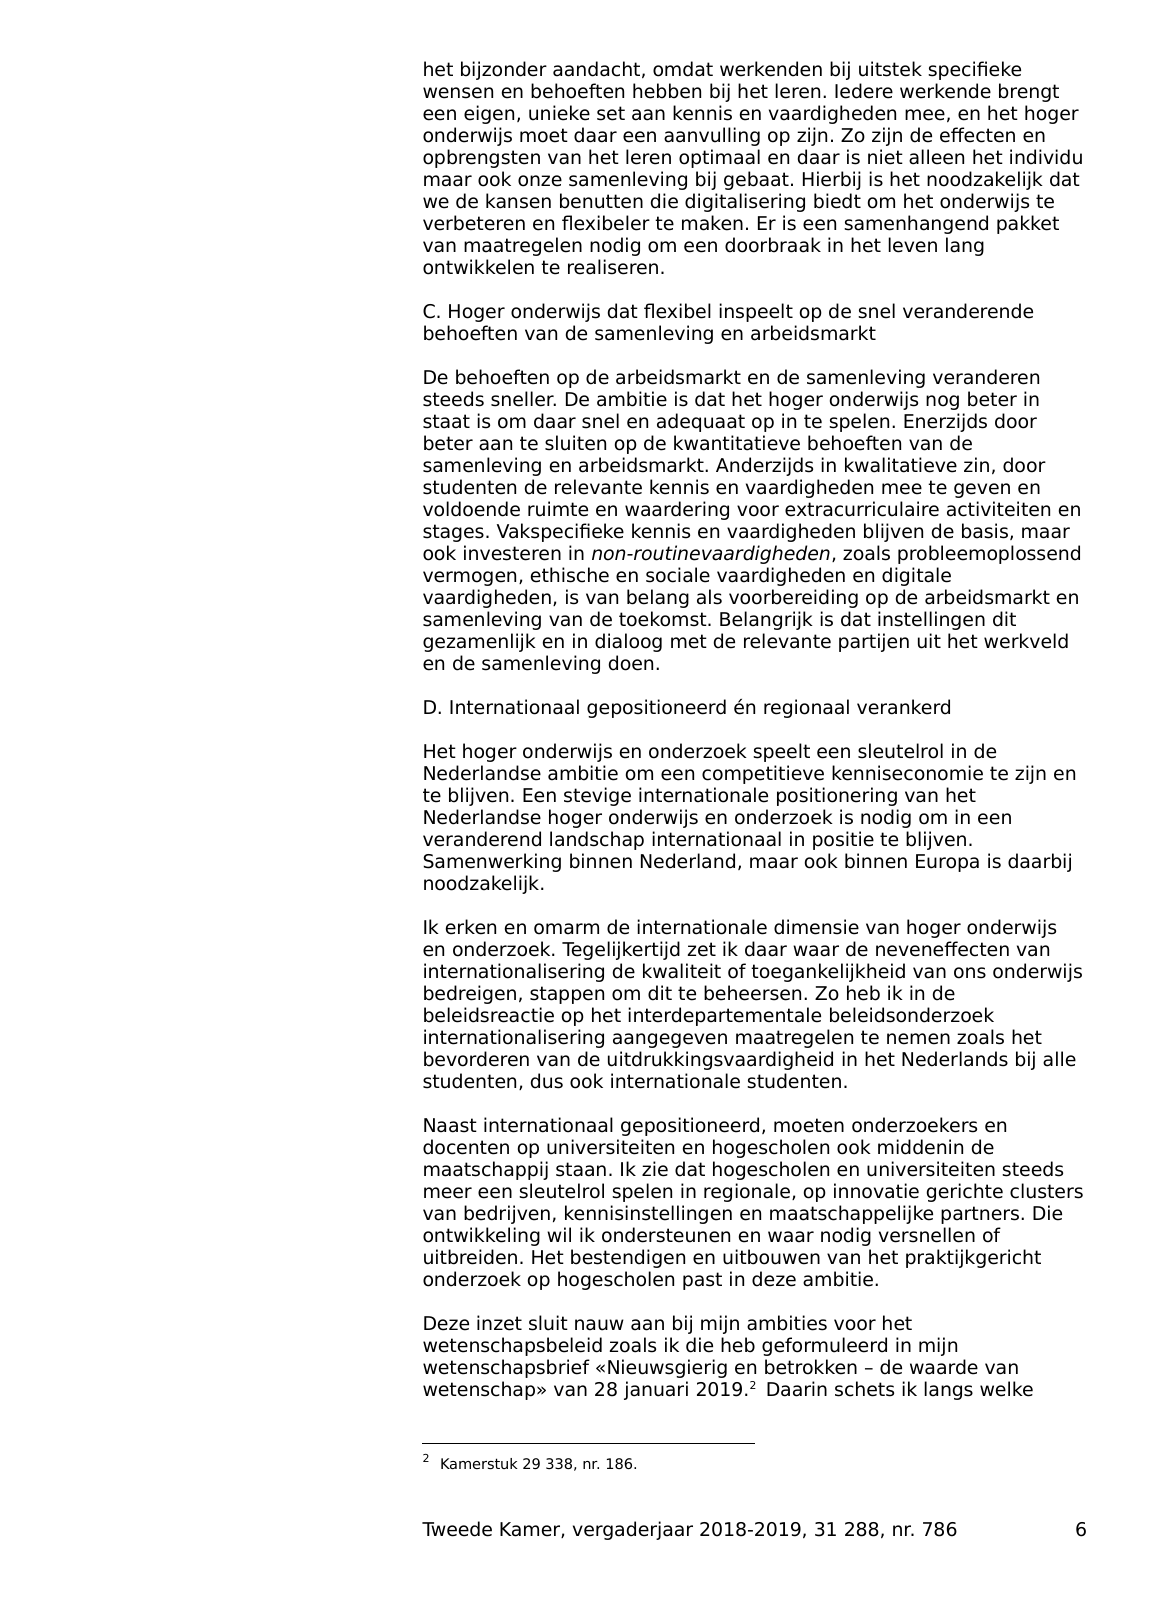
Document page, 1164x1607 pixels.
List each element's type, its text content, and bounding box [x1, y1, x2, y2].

text Kamerstuk 29 338, nr. 186. [422, 1452, 1087, 1474]
text Naast internationaal gepositioneerd, moeten onderzoekers en docenten op universiteiten en hogescholen ook middenin de maatschappij staan. Ik zie dat hogescholen en universiteiten steeds meer een sleutelrol spelen in regionale, op innovatie gerichte clusters van bedrijven, kennisinstellingen en maatschappelijke partners. Die ontwikkeling wil ik ondersteunen en waar nodig versnellen of uitbreiden. Het bestendigen en uitbouwen van het praktijkgericht onderzoek op hogescholen past in deze ambitie. [422, 1115, 1087, 1291]
text De behoeften op de arbeidsmarkt en de samenleving veranderen steeds sneller. De ambitie is dat het hoger onderwijs nog beter in staat is om daar snel en adequaat op in te spelen. Enerzijds door beter aan te sluiten op de kwantitatieve behoeften van de samenleving en arbeidsmarkt. Anderzijds in kwalitatieve zin, door studenten de relevante kennis en vaardigheden mee te geven en voldoende ruimte en waardering voor extracurriculaire activiteiten en stages. Vakspecifieke kennis en vaardigheden blijven de basis, maar ook investeren in non-routinevaardigheden, zoals probleemoplossend vermogen, ethische en sociale vaardigheden en digitale vaardigheden, is van belang als voorbereiding op de arbeidsmarkt en samenleving van de toekomst. Belangrijk is dat instellingen dit gezamenlijk en in dialoog met de relevante partijen uit het werkveld en de samenleving doen. [422, 367, 1087, 675]
text Ik erken en omarm de internationale dimensie van hoger onderwijs en onderzoek. Tegelijkertijd zet ik daar waar de neveneffecten van internationalisering de kwaliteit of toegankelijkheid van ons onderwijs bedreigen, stappen om dit te beheersen. Zo heb ik in de beleidsreactie op het interdepartementale beleidsonderzoek internationalisering aangegeven maatregelen te nemen zoals het bevorderen van de uitdrukkingsvaardigheid in het Nederlands bij alle studenten, dus ook internationale studenten. [422, 917, 1087, 1093]
text Het hoger onderwijs en onderzoek speelt een sleutelrol in de Nederlandse ambitie om een competitieve kenniseconomie te zijn en te blijven. Een stevige internationale positionering van het Nederlandse hoger onderwijs en onderzoek is nodig om in een veranderend landschap internationaal in positie te blijven. Samenwerking binnen Nederland, maar ook binnen Europa is daarbij noodzakelijk. [422, 741, 1087, 895]
subtitle C. Hoger onderwijs dat flexibel inspeelt op de snel veranderende behoeften van de samenleving en arbeidsmarkt [422, 301, 1087, 345]
text het bijzonder aandacht, omdat werkenden bij uitstek specifieke wensen en behoeften hebben bij het leren. Iedere werkende brengt een eigen, unieke set aan kennis en vaardigheden mee, en het hoger onderwijs moet daar een aanvulling op zijn. Zo zijn de effecten en opbrengsten van het leren optimaal en daar is niet alleen het individu maar ook onze samenleving bij gebaat. Hierbij is het noodzakelijk dat we de kansen benutten die digitalisering biedt om het onderwijs te verbeteren en flexibeler te maken. Er is een samenhangend pakket van maatregelen nodig om een doorbraak in het leven lang ontwikkelen te realiseren. [422, 59, 1087, 279]
text Deze inzet sluit nauw aan bij mijn ambities voor het wetenschapsbeleid zoals ik die heb geformuleerd in mijn wetenschapsbrief «Nieuwsgierig en betrokken – de waarde van wetenschap» van 28 januari 2019. Daarin schets ik langs welke [422, 1313, 1087, 1401]
subtitle D. Internationaal gepositioneerd én regionaal verankerd [422, 697, 1087, 719]
